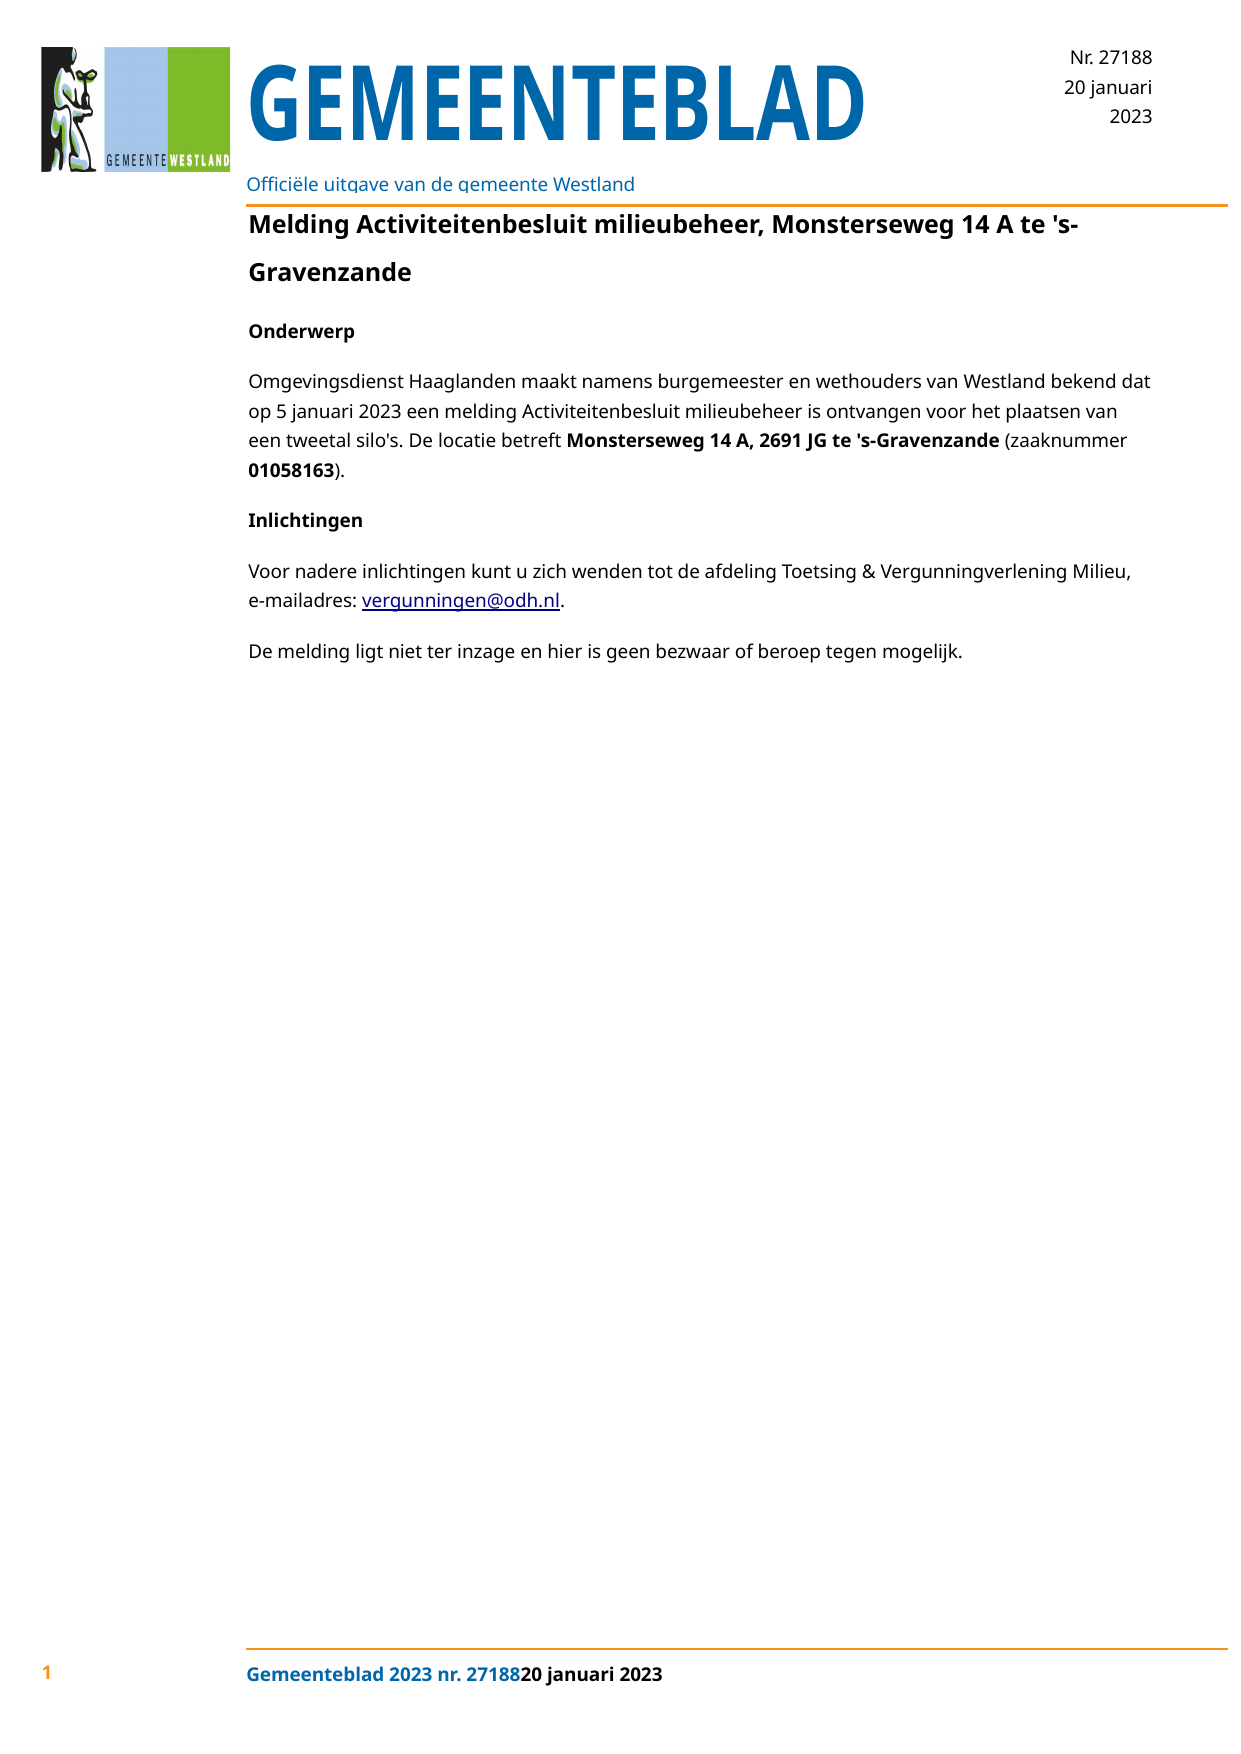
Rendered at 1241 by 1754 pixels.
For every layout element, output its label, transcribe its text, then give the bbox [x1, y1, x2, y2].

text Onderwerp [248, 318, 1152, 344]
text Melding Activiteitenbesluit milieubeheer, Monsterseweg 14 A te 's-Gravenzande [248, 207, 1152, 288]
text De melding ligt niet ter inzage en hier is geen bezwaar of beroep tegen mogelijk. [248, 638, 1152, 664]
picture [41, 47, 231, 172]
text Voor nadere inlichtingen kunt u zich wenden tot de afdeling Toetsing & Vergunningverlening Milieu, e-mailadres: vergunningen@odh.nl. [248, 558, 1152, 613]
text Omgevingsdienst Haaglanden maakt namens burgemeester en wethouders van Westland bekend dat op 5 januari 2023 een melding Activiteitenbesluit milieubeheer is ontvangen voor het plaatsen van een tweetal silo's. De locatie betreft Monsterseweg 14 A, 2691 JG te 's-Gravenzande (zaaknummer 01058163). [248, 368, 1152, 483]
text Inlichtingen [248, 507, 1152, 533]
